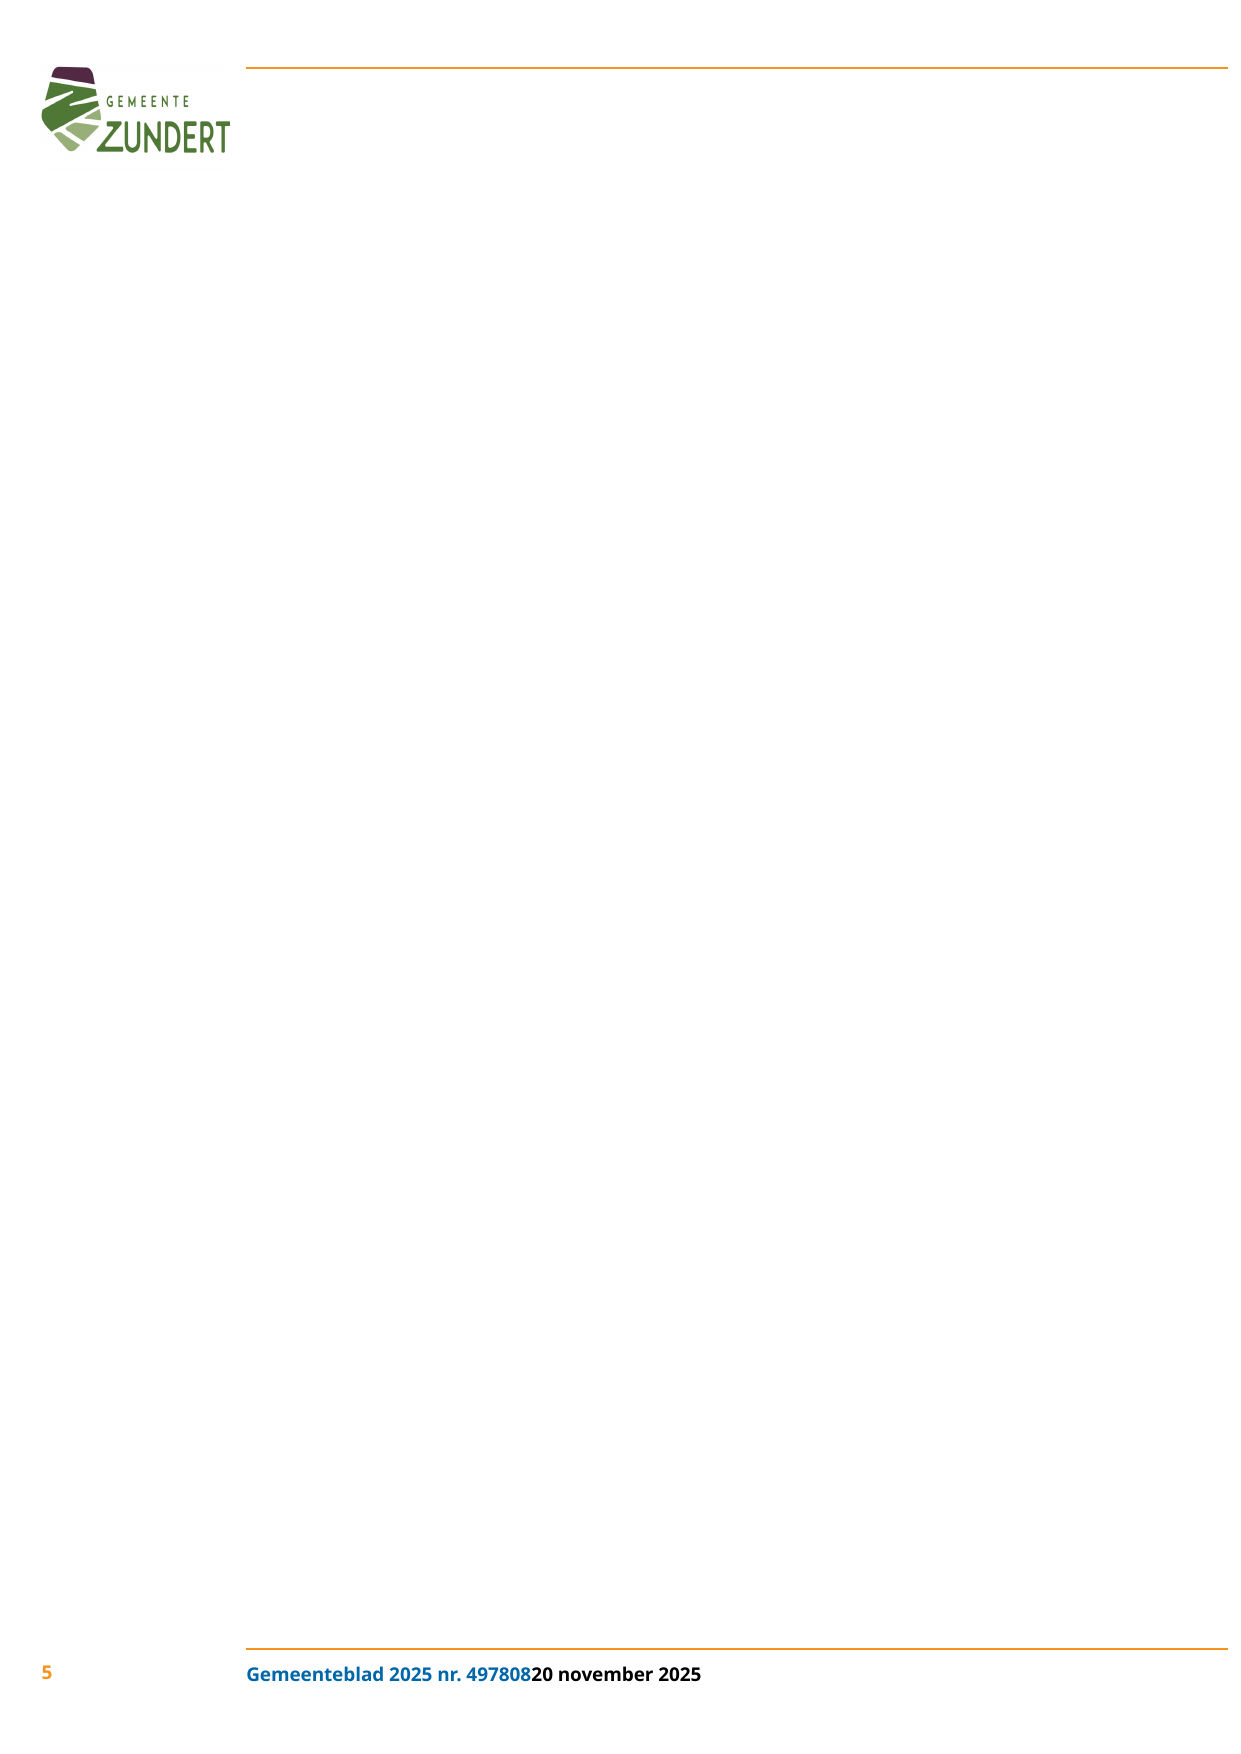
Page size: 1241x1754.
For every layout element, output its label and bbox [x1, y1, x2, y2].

picture [41, 47, 231, 172]
